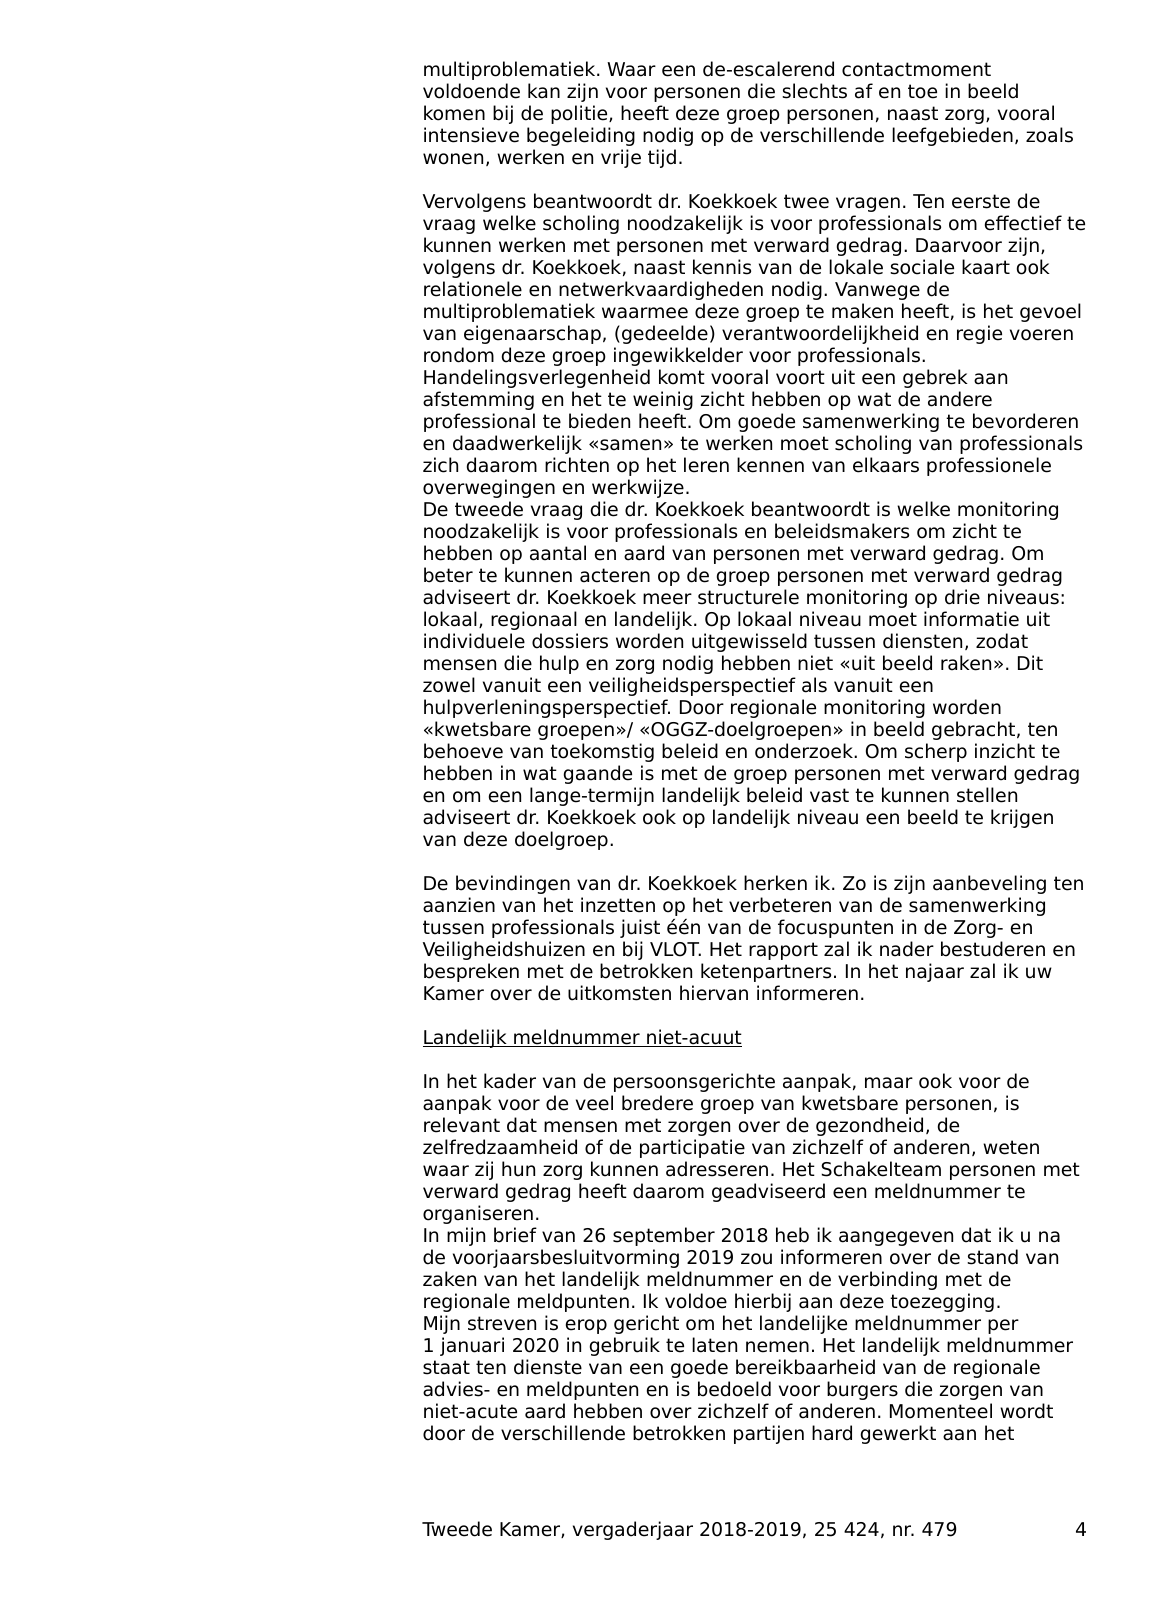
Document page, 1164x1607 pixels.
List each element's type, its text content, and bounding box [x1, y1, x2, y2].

text De tweede vraag die dr. Koekkoek beantwoordt is welke monitoring noodzakelijk is voor professionals en beleidsmakers om zicht te hebben op aantal en aard van personen met verward gedrag. Om beter te kunnen acteren op de groep personen met verward gedrag adviseert dr. Koekkoek meer structurele monitoring op drie niveaus: lokaal, regionaal en landelijk. Op lokaal niveau moet informatie uit individuele dossiers worden uitgewisseld tussen diensten, zodat mensen die hulp en zorg nodig hebben niet «uit beeld raken». Dit zowel vanuit een veiligheidsperspectief als vanuit een hulpverleningsperspectief. Door regionale monitoring worden «kwetsbare groepen»/ «OGGZ-doelgroepen» in beeld gebracht, ten behoeve van toekomstig beleid en onderzoek. Om scherp inzicht te hebben in wat gaande is met de groep personen met verward gedrag en om een lange-termijn landelijk beleid vast te kunnen stellen adviseert dr. Koekkoek ook op landelijk niveau een beeld te krijgen van deze doelgroep. [422, 499, 1087, 851]
text Mijn streven is erop gericht om het landelijke meldnummer per 1 januari 2020 in gebruik te laten nemen. Het landelijk meldnummer staat ten dienste van een goede bereikbaarheid van de regionale advies- en meldpunten en is bedoeld voor burgers die zorgen van niet-acute aard hebben over zichzelf of anderen. Momenteel wordt door de verschillende betrokken partijen hard gewerkt aan het [422, 1313, 1087, 1444]
text In mijn brief van 26 september 2018 heb ik aangegeven dat ik u na de voorjaarsbesluitvorming 2019 zou informeren over de stand van zaken van het landelijk meldnummer en de verbinding met de regionale meldpunten. Ik voldoe hierbij aan deze toezegging. [422, 1225, 1087, 1313]
text Vervolgens beantwoordt dr. Koekkoek twee vragen. Ten eerste de vraag welke scholing noodzakelijk is voor professionals om effectief te kunnen werken met personen met verward gedrag. Daarvoor zijn, volgens dr. Koekkoek, naast kennis van de lokale sociale kaart ook relationele en netwerkvaardigheden nodig. Vanwege de multiproblematiek waarmee deze groep te maken heeft, is het gevoel van eigenaarschap, (gedeelde) verantwoordelijkheid en regie voeren rondom deze groep ingewikkelder voor professionals. Handelingsverlegenheid komt vooral voort uit een gebrek aan afstemming en het te weinig zicht hebben op wat de andere professional te bieden heeft. Om goede samenwerking te bevorderen en daadwerkelijk «samen» te werken moet scholing van professionals zich daarom richten op het leren kennen van elkaars professionele overwegingen en werkwijze. [422, 191, 1087, 499]
text multiproblematiek. Waar een de-escalerend contactmoment voldoende kan zijn voor personen die slechts af en toe in beeld komen bij de politie, heeft deze groep personen, naast zorg, vooral intensieve begeleiding nodig op de verschillende leefgebieden, zoals wonen, werken en vrije tijd. [422, 59, 1087, 169]
subtitle Landelijk meldnummer niet-acuut [422, 1027, 1087, 1049]
text In het kader van de persoonsgerichte aanpak, maar ook voor de aanpak voor de veel bredere groep van kwetsbare personen, is relevant dat mensen met zorgen over de gezondheid, de zelfredzaamheid of de participatie van zichzelf of anderen, weten waar zij hun zorg kunnen adresseren. Het Schakelteam personen met verward gedrag heeft daarom geadviseerd een meldnummer te organiseren. [422, 1071, 1087, 1225]
text De bevindingen van dr. Koekkoek herken ik. Zo is zijn aanbeveling ten aanzien van het inzetten op het verbeteren van de samenwerking tussen professionals juist één van de focuspunten in de Zorg- en Veiligheidshuizen en bij VLOT. Het rapport zal ik nader bestuderen en bespreken met de betrokken ketenpartners. In het najaar zal ik uw Kamer over de uitkomsten hiervan informeren. [422, 873, 1087, 1004]
